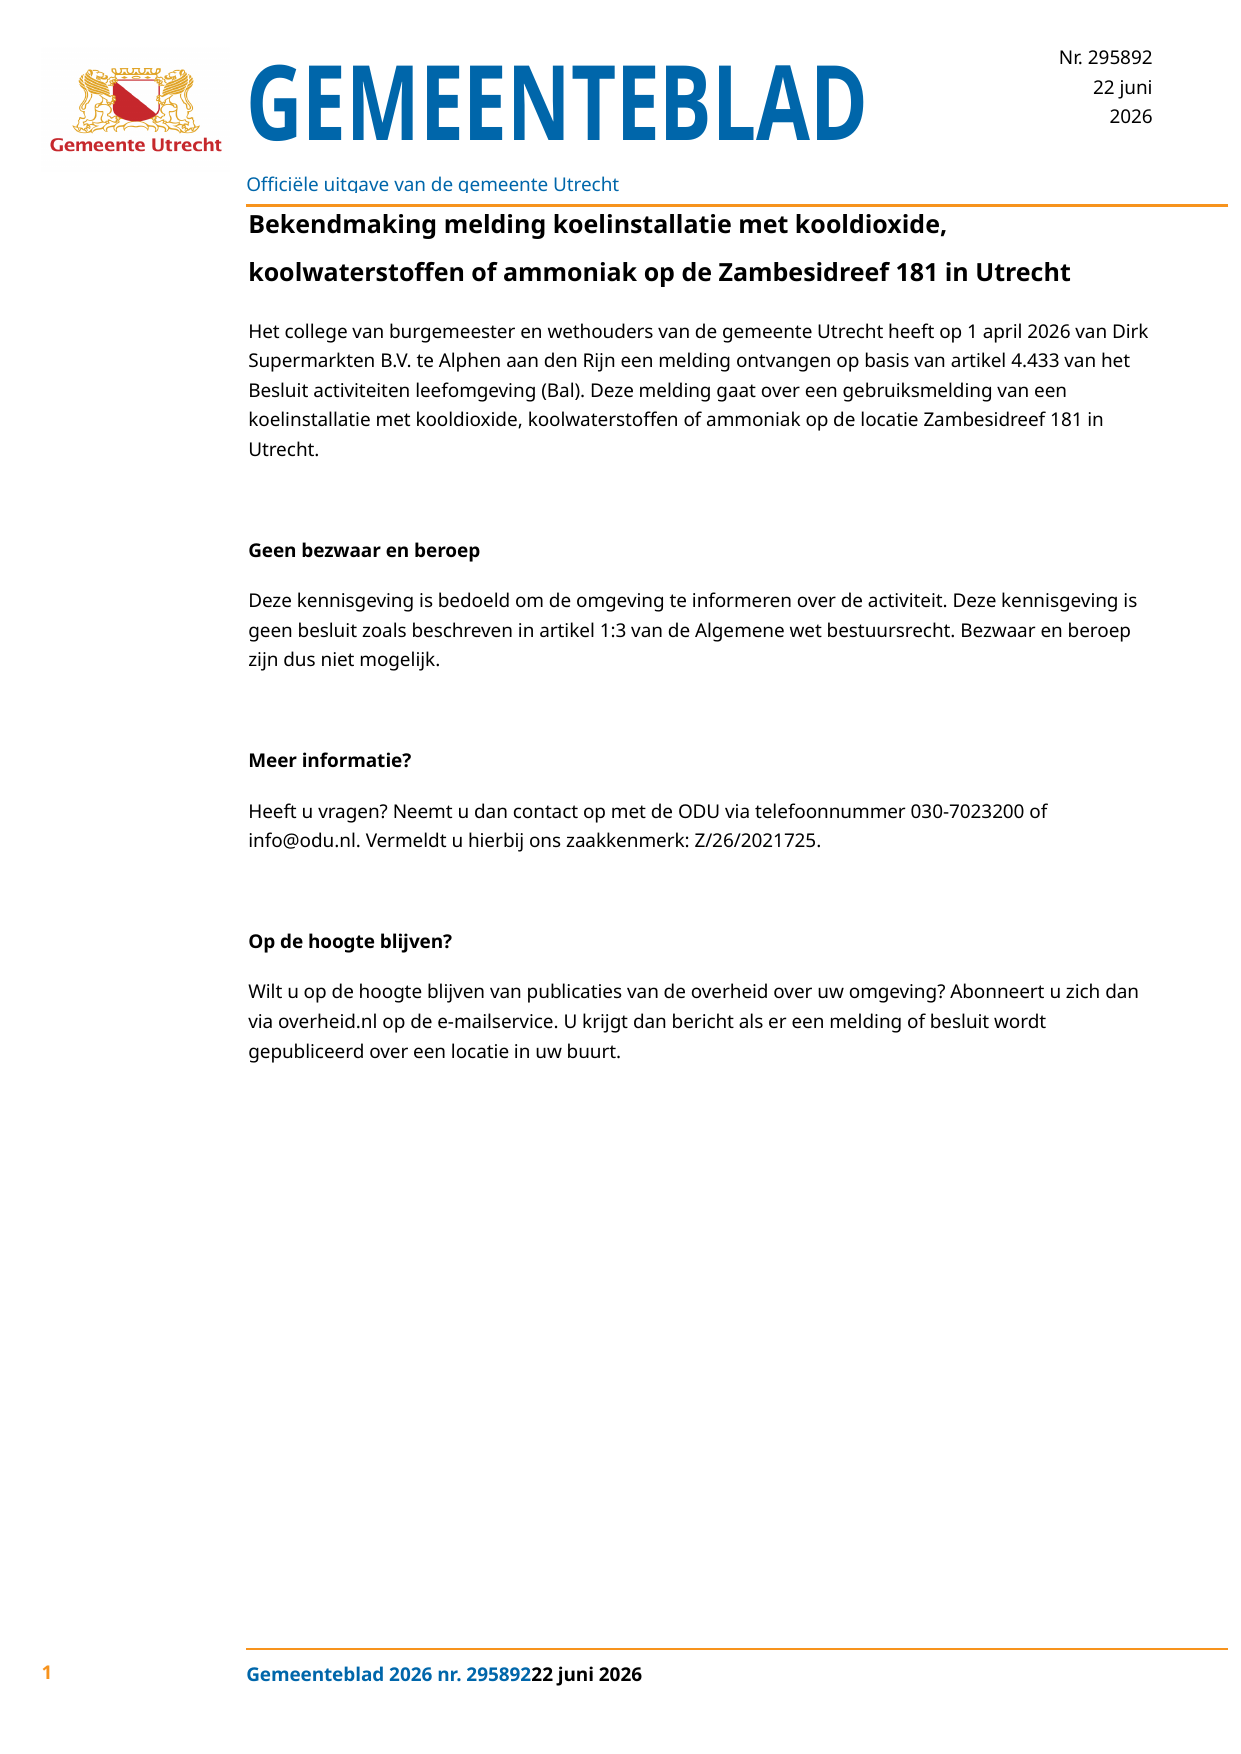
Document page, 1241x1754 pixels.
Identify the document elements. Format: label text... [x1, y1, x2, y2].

text Op de hoogte blijven? [248, 928, 1152, 954]
text Het college van burgemeester en wethouders van de gemeente Utrecht heeft op 1 april 2026 van Dirk Supermarkten B.V. te Alphen aan den Rijn een melding ontvangen op basis van artikel 4.433 van het Besluit activiteiten leefomgeving (Bal). Deze melding gaat over een gebruiksmelding van een koelinstallatie met kooldioxide, koolwaterstoffen of ammoniak op de locatie Zambesidreef 181 in Utrecht. [248, 318, 1152, 462]
text Deze kennisgeving is bedoeld om de omgeving te informeren over de activiteit. Deze kennisgeving is geen besluit zoals beschreven in artikel 1:3 van de Algemene wet bestuursrecht. Bezwaar en beroep zijn dus niet mogelijk. [248, 587, 1152, 672]
text Geen bezwaar en beroep [248, 537, 1152, 563]
text Meer informatie? [248, 747, 1152, 773]
text Heeft u vragen? Neemt u dan contact op met de ODU via telefoonnummer 030-7023200 of info@odu.nl. Vermeldt u hierbij ons zaakkenmerk: Z/26/2021725. [248, 798, 1152, 853]
picture [41, 47, 231, 172]
text Wilt u op de hoogte blijven van publicaties van de overheid over uw omgeving? Abonneert u zich dan via overheid.nl op de e-mailservice. U krijgt dan bericht als er een melding of besluit wordt gepubliceerd over een locatie in uw buurt. [248, 979, 1152, 1064]
text Bekendmaking melding koelinstallatie met kooldioxide, koolwaterstoffen of ammoniak op de Zambesidreef 181 in Utrecht [248, 207, 1152, 288]
